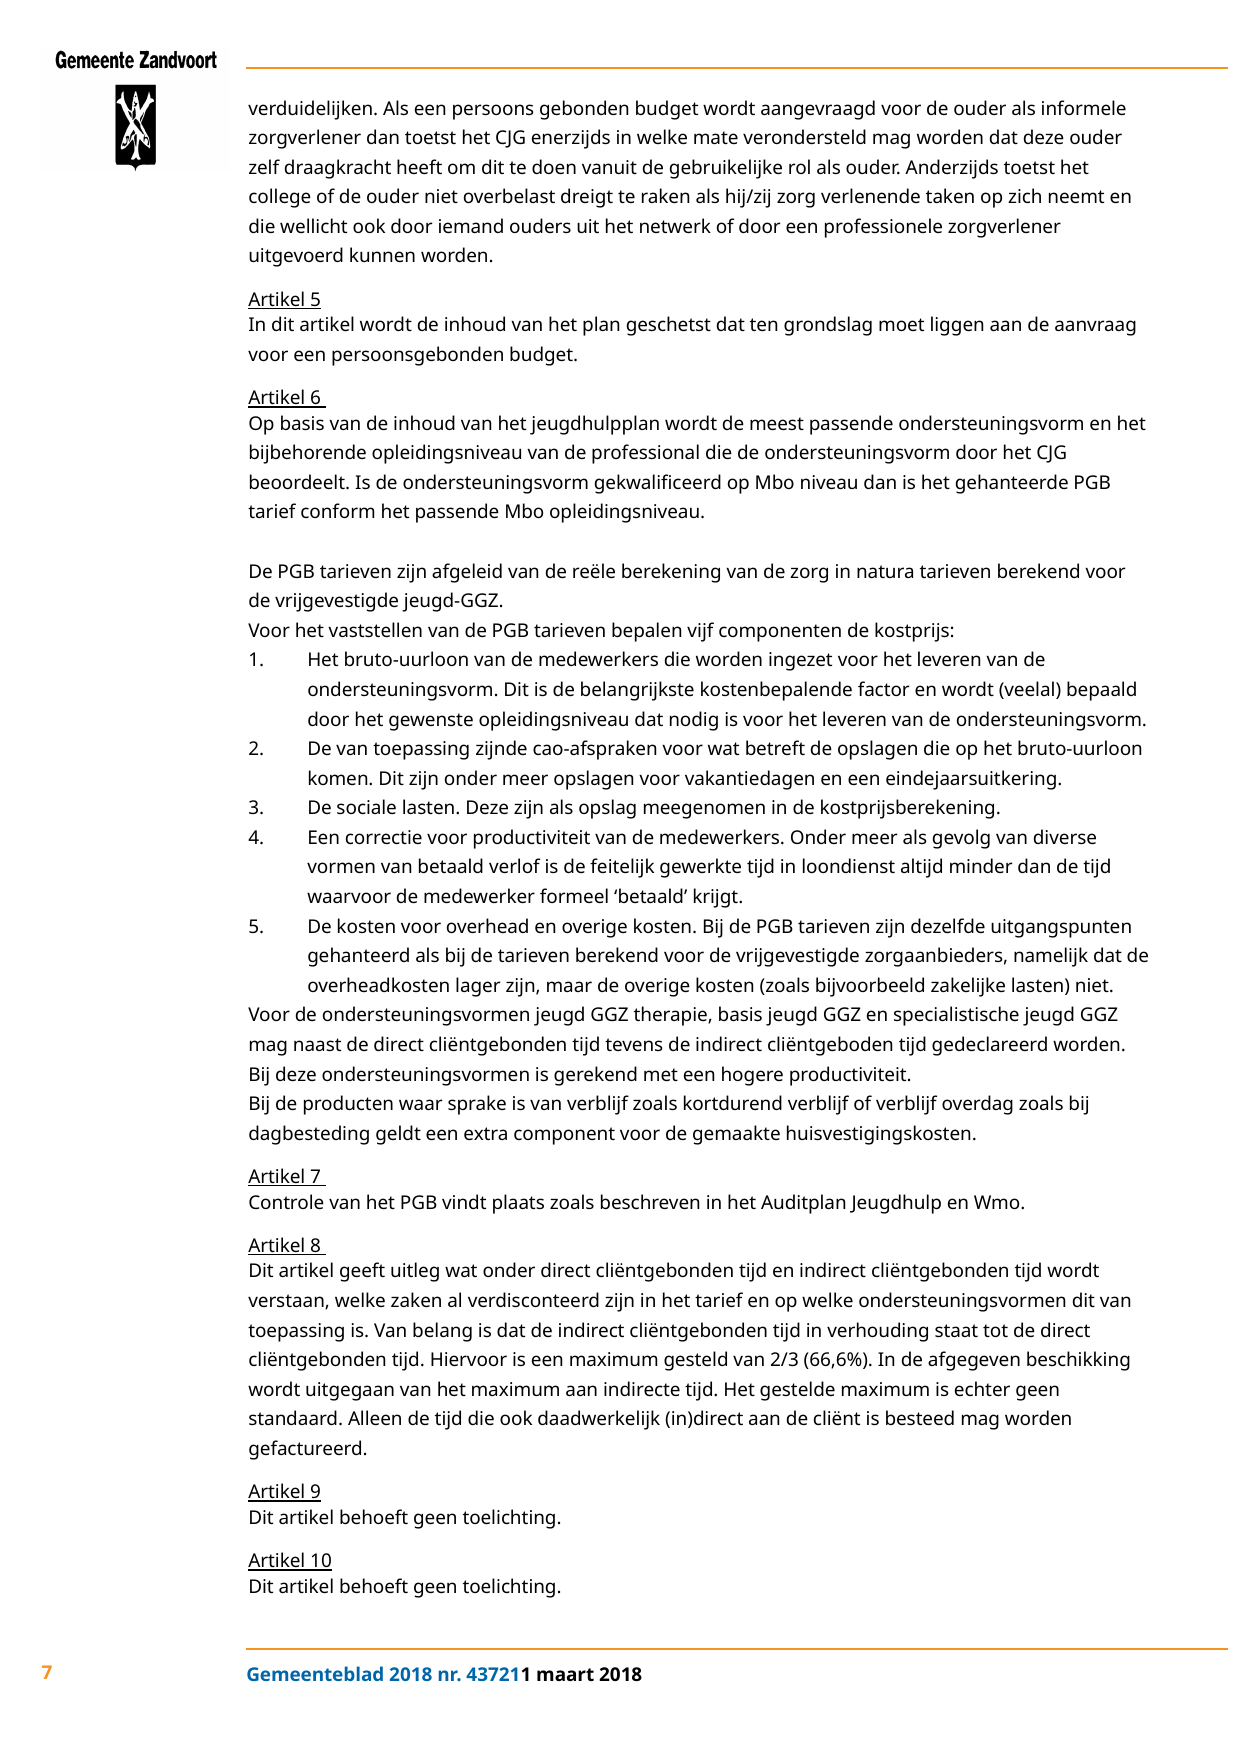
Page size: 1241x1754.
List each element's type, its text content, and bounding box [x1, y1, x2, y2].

text Bij de producten waar sprake is van verblijf zoals kortdurend verblijf of verblijf overdag zoals bij dagbesteding geldt een extra component voor de gemaakte huisvestigingskosten. [248, 1090, 1152, 1146]
text Voor de ondersteuningsvormen jeugd GGZ therapie, basis jeugd GGZ en specialistische jeugd GGZ mag naast de direct cliëntgebonden tijd tevens de indirect cliëntgeboden tijd gedeclareerd worden. Bij deze ondersteuningsvormen is gerekend met een hogere productiviteit. [248, 1002, 1152, 1087]
text verduidelijken. Als een persoons gebonden budget wordt aangevraagd voor de ouder als informele zorgverlener dan toetst het CJG enerzijds in welke mate verondersteld mag worden dat deze ouder zelf draagkracht heeft om dit te doen vanuit de gebruikelijke rol als ouder. Anderzijds toetst het college of de ouder niet overbelast dreigt te raken als hij/zij zorg verlenende taken op zich neemt en die wellicht ook door iemand ouders uit het netwerk of door een professionele zorgverlener uitgevoerd kunnen worden. [248, 95, 1152, 268]
text Controle van het PGB vindt plaats zoals beschreven in het Auditplan Jeugdhulp en Wmo. [248, 1189, 1152, 1214]
text Artikel 7 [248, 1163, 1152, 1189]
text De PGB tarieven zijn afgeleid van de reële berekening van de zorg in natura tarieven berekend voor de vrijgevestigde jeugd-GGZ. [248, 558, 1152, 613]
list De van toepassing zijnde cao-afspraken voor wat betreft de opslagen die op het bruto-uurloon komen. Dit zijn onder meer opslagen voor vakantiedagen en een eindejaarsuitkering. [248, 735, 1152, 791]
text Op basis van de inhoud van het jeugdhulpplan wordt de meest passende ondersteuningsvorm en het bijbehorende opleidingsniveau van de professional die de ondersteuningsvorm door het CJG beoordeelt. Is de ondersteuningsvorm gekwalificeerd op Mbo niveau dan is het gehanteerde PGB tarief conform het passende Mbo opleidingsniveau. [248, 410, 1152, 524]
text Artikel 9 [248, 1478, 1152, 1504]
list Het bruto-uurloon van de medewerkers die worden ingezet voor het leveren van de ondersteuningsvorm. Dit is de belangrijkste kostenbepalende factor en wordt (veelal) bepaald door het gewenste opleidingsniveau dat nodig is voor het leveren van de ondersteuningsvorm. [248, 647, 1152, 732]
text Artikel 8 [248, 1232, 1152, 1258]
text Voor het vaststellen van de PGB tarieven bepalen vijf componenten de kostprijs: [248, 617, 1152, 643]
text Dit artikel geeft uitleg wat onder direct cliëntgebonden tijd en indirect cliëntgebonden tijd wordt verstaan, welke zaken al verdisconteerd zijn in het tarief en op welke ondersteuningsvormen dit van toepassing is. Van belang is dat de indirect cliëntgebonden tijd in verhouding staat tot de direct cliëntgebonden tijd. Hiervoor is een maximum gesteld van 2/3 (66,6%). In de afgegeven beschikking wordt uitgegaan van het maximum aan indirecte tijd. Het gestelde maximum is echter geen standaard. Alleen de tijd die ook daadwerkelijk (in)direct aan de cliënt is besteed mag worden gefactureerd. [248, 1258, 1152, 1461]
text Artikel 5 [248, 286, 1152, 312]
text Dit artikel behoeft geen toelichting. [248, 1504, 1152, 1530]
list De sociale lasten. Deze zijn als opslag meegenomen in de kostprijsberekening. [248, 794, 1152, 820]
text In dit artikel wordt de inhoud van het plan geschetst dat ten grondslag moet liggen aan de aanvraag voor een persoonsgebonden budget. [248, 312, 1152, 367]
list Een correctie voor productiviteit van de medewerkers. Onder meer als gevolg van diverse vormen van betaald verlof is de feitelijk gewerkte tijd in loondienst altijd minder dan de tijd waarvoor de medewerker formeel ‘betaald’ krijgt. [248, 824, 1152, 909]
text Dit artikel behoeft geen toelichting. [248, 1573, 1152, 1599]
list De kosten voor overhead en overige kosten. Bij de PGB tarieven zijn dezelfde uitgangspunten gehanteerd als bij de tarieven berekend voor de vrijgevestigde zorgaanbieders, namelijk dat de overheadkosten lager zijn, maar de overige kosten (zoals bijvoorbeeld zakelijke lasten) niet. [248, 913, 1152, 998]
picture [41, 47, 231, 172]
text Artikel 6 [248, 384, 1152, 410]
text Artikel 10 [248, 1547, 1152, 1573]
